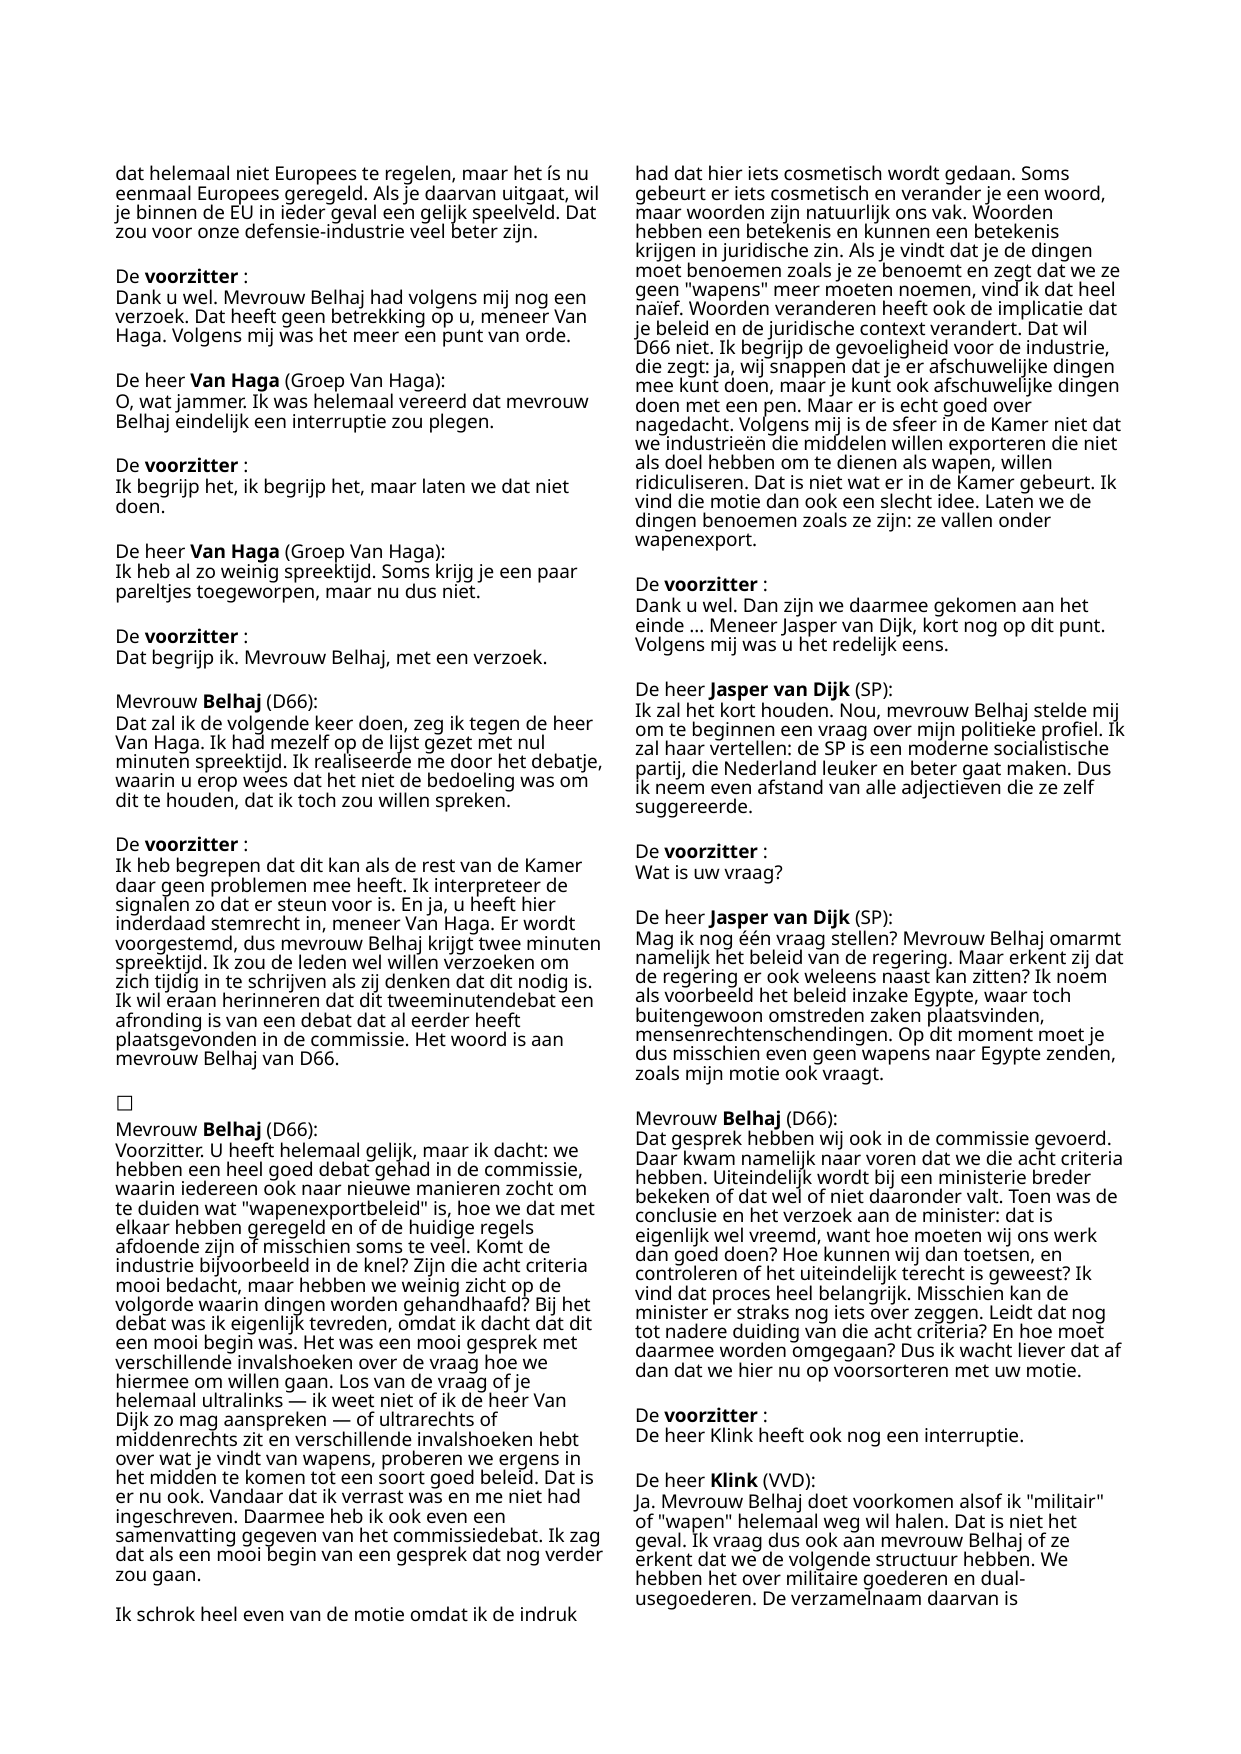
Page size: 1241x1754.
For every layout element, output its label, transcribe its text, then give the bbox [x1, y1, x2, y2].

text De heer Van Haga (Groep Van Haga): [115, 368, 605, 393]
text De heer Klink heeft ook nog een interruptie. [635, 1427, 1125, 1447]
text De voorzitter : [635, 572, 1125, 597]
text De voorzitter : [635, 838, 1125, 864]
text Mag ik nog één vraag stellen? Mevrouw Belhaj omarmt namelijk het beleid van de regering. Maar erkent zij dat de regering er ook weleens naast kan zitten? Ik noem als voorbeeld het beleid inzake Egypte, waar toch buitengewoon omstreden zaken plaatsvinden, mensenrechtenschendingen. Op dit moment moet je dus misschien even geen wapens naar Egypte zenden, zoals mijn motie ook vraagt. [635, 930, 1125, 1084]
text Ja. Mevrouw Belhaj doet voorkomen alsof ik "militair" of "wapen" helemaal weg wil halen. Dat is niet het geval. Ik vraag dus ook aan mevrouw Belhaj of ze erkent dat we de volgende structuur hebben. We hebben het over militaire goederen en dual-usegoederen. De verzamelnaam daarvan is [635, 1493, 1125, 1609]
text Ik schrok heel even van de motie omdat ik de indruk [115, 1606, 605, 1625]
text De voorzitter : [115, 263, 605, 289]
text Ik begrijp het, ik begrijp het, maar laten we dat niet doen. [115, 478, 605, 517]
text De heer Jasper van Dijk (SP): [635, 676, 1125, 702]
text Dank u wel. Dan zijn we daarmee gekomen aan het einde … Meneer Jasper van Dijk, kort nog op dit punt. Volgens mij was u het redelijk eens. [635, 597, 1125, 655]
text Mevrouw Belhaj (D66): [115, 1116, 605, 1142]
text De heer Jasper van Dijk (SP): [635, 904, 1125, 930]
text De voorzitter : [115, 453, 605, 478]
text Wat is uw vraag? [635, 864, 1125, 883]
text had dat hier iets cosmetisch wordt gedaan. Soms gebeurt er iets cosmetisch en verander je een woord, maar woorden zijn natuurlijk ons vak. Woorden hebben een betekenis en kunnen een betekenis krijgen in juridische zin. Als je vindt dat je de dingen moet benoemen zoals je ze benoemt en zegt dat we ze geen "wapens" meer moeten noemen, vind ik dat heel naïef. Woorden veranderen heeft ook de implicatie dat je beleid en de juridische context verandert. Dat wil D66 niet. Ik begrijp de gevoeligheid voor de industrie, die zegt: ja, wij snappen dat je er afschuwelijke dingen mee kunt doen, maar je kunt ook afschuwelijke dingen doen met een pen. Maar er is echt goed over nagedacht. Volgens mij is de sfeer in de Kamer niet dat we industrieën die middelen willen exporteren die niet als doel hebben om te dienen als wapen, willen ridiculiseren. Dat is niet wat er in de Kamer gebeurt. Ik vind die motie dan ook een slecht idee. Laten we de dingen benoemen zoals ze zijn: ze vallen onder wapenexport. [635, 165, 1125, 551]
text Voorzitter. U heeft helemaal gelijk, maar ik dacht: we hebben een heel goed debat gehad in de commissie, waarin iedereen ook naar nieuwe manieren zocht om te duiden wat "wapenexportbeleid" is, hoe we dat met elkaar hebben geregeld en of de huidige regels afdoende zijn of misschien soms te veel. Komt de industrie bijvoorbeeld in de knel? Zijn die acht criteria mooi bedacht, maar hebben we weinig zicht op de volgorde waarin dingen worden gehandhaafd? Bij het debat was ik eigenlijk tevreden, omdat ik dacht dat dit een mooi begin was. Het was een mooi gesprek met verschillende invalshoeken over de vraag hoe we hiermee om willen gaan. Los van de vraag of je helemaal ultralinks — ik weet niet of ik de heer Van Dijk zo mag aanspreken — of ultrarechts of middenrechts zit en verschillende invalshoeken hebt over wat je vindt van wapens, proberen we ergens in het midden te komen tot een soort goed beleid. Dat is er nu ook. Vandaar dat ik verrast was en me niet had ingeschreven. Daarmee heb ik ook even een samenvatting gegeven van het commissiedebat. Ik zag dat als een mooi begin van een gesprek dat nog verder zou gaan. [115, 1142, 605, 1585]
text De voorzitter : [635, 1402, 1125, 1427]
text Mevrouw Belhaj (D66): [635, 1105, 1125, 1130]
text O, wat jammer. Ik was helemaal vereerd dat mevrouw Belhaj eindelijk een interruptie zou plegen. [115, 393, 605, 432]
text Mevrouw Belhaj (D66): [115, 689, 605, 714]
text De heer Van Haga (Groep Van Haga): [115, 538, 605, 563]
text Ik heb al zo weinig spreektijd. Soms krijg je een paar pareltjes toegeworpen, maar nu dus niet. [115, 563, 605, 602]
text Dat begrijp ik. Mevrouw Belhaj, met een verzoek. [115, 649, 605, 668]
text Ik zal het kort houden. Nou, mevrouw Belhaj stelde mij om te beginnen een vraag over mijn politieke profiel. Ik zal haar vertellen: de SP is een moderne socialistische partij, die Nederland leuker en beter gaat maken. Dus ik neem even afstand van alle adjectieven die ze zelf suggereerde. [635, 702, 1125, 817]
text Ik heb begrepen dat dit kan als de rest van de Kamer daar geen problemen mee heeft. Ik interpreteer de signalen zo dat er steun voor is. En ja, u heeft hier inderdaad stemrecht in, meneer Van Haga. Er wordt voorgestemd, dus mevrouw Belhaj krijgt twee minuten spreektijd. Ik zou de leden wel willen verzoeken om zich tijdig in te schrijven als zij denken dat dit nodig is. Ik wil eraan herinneren dat dit tweeminutendebat een afronding is van een debat dat al eerder heeft plaatsgevonden in de commissie. Het woord is aan mevrouw Belhaj van D66. [115, 857, 605, 1069]
text Dat zal ik de volgende keer doen, zeg ik tegen de heer Van Haga. Ik had mezelf op de lijst gezet met nul minuten spreektijd. Ik realiseerde me door het debatje, waarin u erop wees dat het niet de bedoeling was om dit te houden, dat ik toch zou willen spreken. [115, 714, 605, 811]
text Dank u wel. Mevrouw Belhaj had volgens mij nog een verzoek. Dat heeft geen betrekking op u, meneer Van Haga. Volgens mij was het meer een punt van orde. [115, 289, 605, 347]
text De heer Klink (VVD): [635, 1468, 1125, 1493]
text Dat gesprek hebben wij ook in de commissie gevoerd. Daar kwam namelijk naar voren dat we die acht criteria hebben. Uiteindelijk wordt bij een ministerie breder bekeken of dat wel of niet daaronder valt. Toen was de conclusie en het verzoek aan de minister: dat is eigenlijk wel vreemd, want hoe moeten wij ons werk dan goed doen? Hoe kunnen wij dan toetsen, en controleren of het uiteindelijk terecht is geweest? Ik vind dat proces heel belangrijk. Misschien kan de minister er straks nog iets over zeggen. Leidt dat nog tot nadere duiding van die acht criteria? En hoe moet daarmee worden omgegaan? Dus ik wacht liever dat af dan dat we hier nu op voorsorteren met uw motie. [635, 1130, 1125, 1381]
text De voorzitter : [115, 832, 605, 857]
text ⬜ [115, 1090, 605, 1116]
text dat helemaal niet Europees te regelen, maar het ís nu eenmaal Europees geregeld. Als je daarvan uitgaat, wil je binnen de EU in ieder geval een gelijk speelveld. Dat zou voor onze defensie-industrie veel beter zijn. [115, 165, 605, 242]
text De voorzitter : [115, 623, 605, 649]
